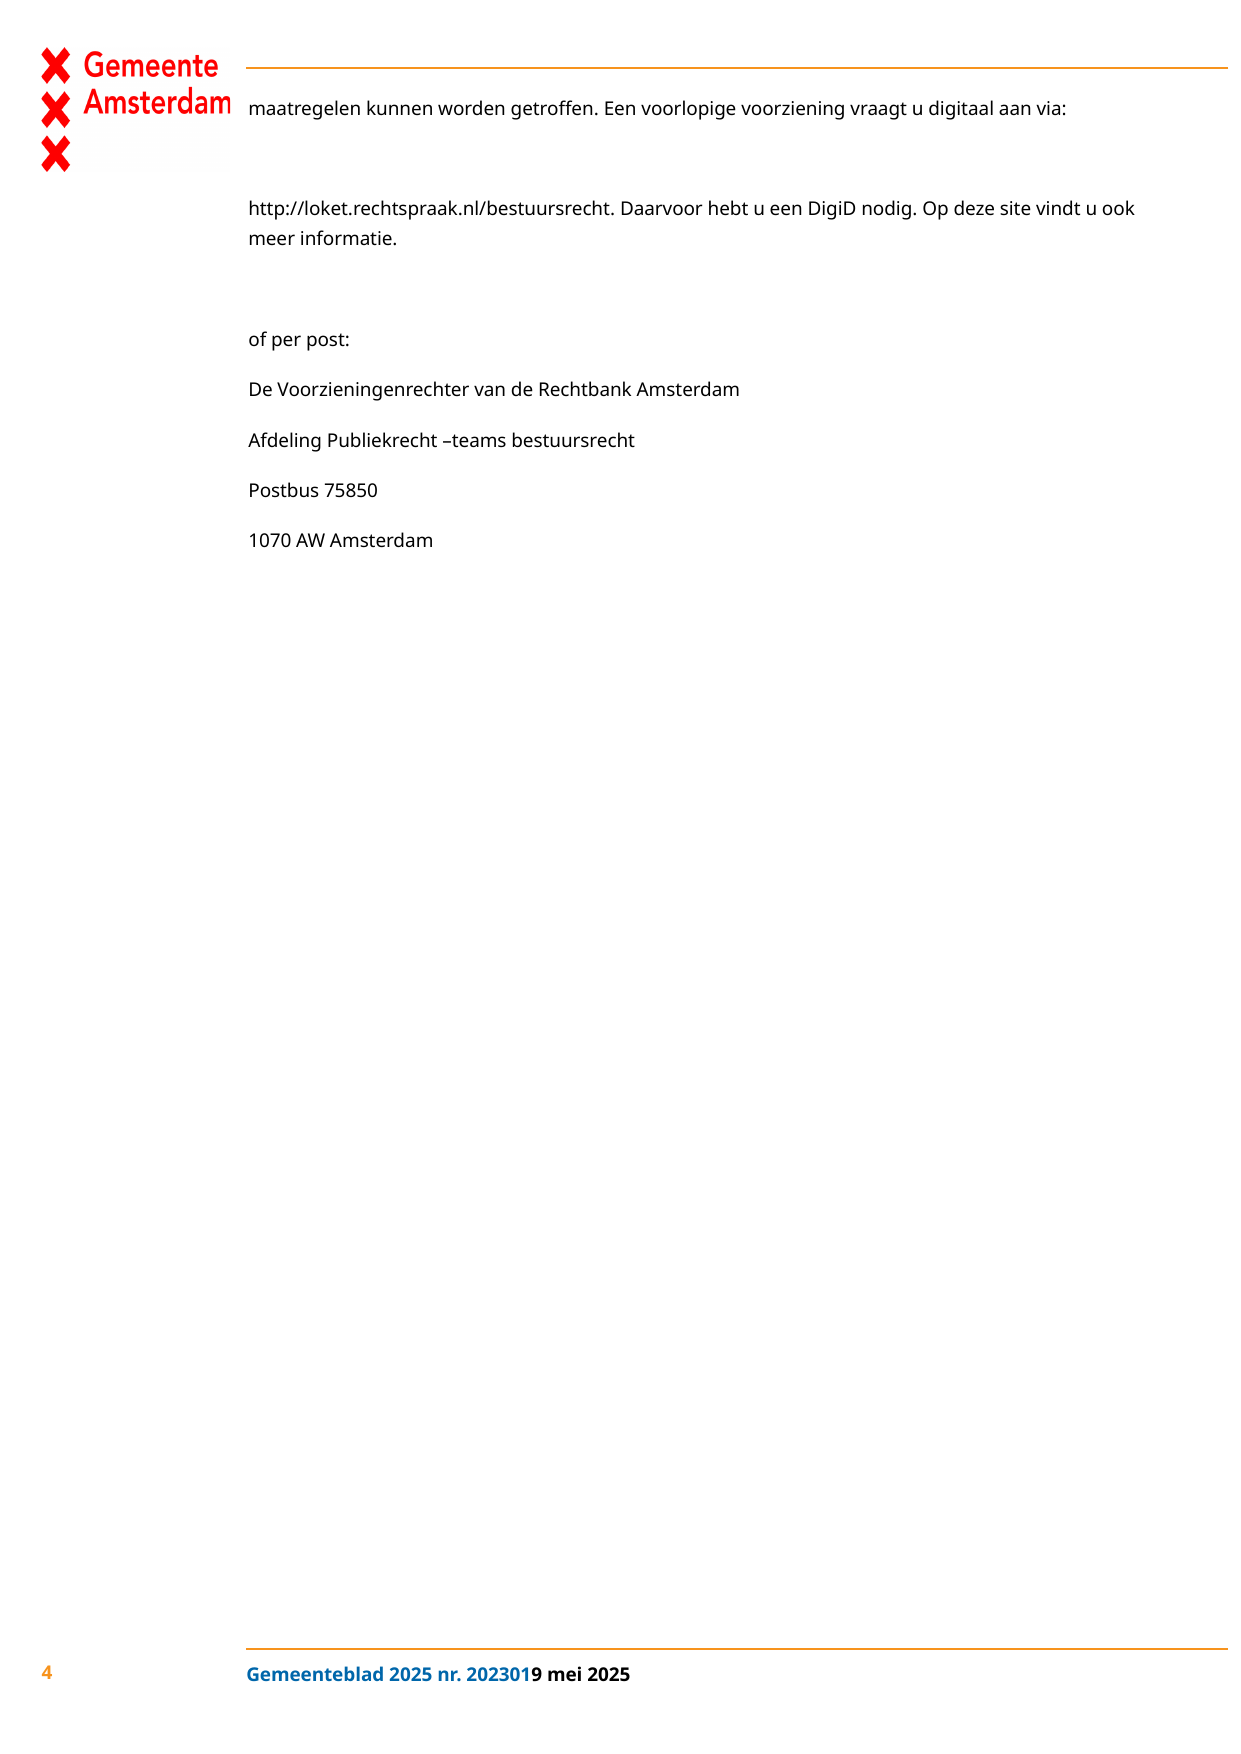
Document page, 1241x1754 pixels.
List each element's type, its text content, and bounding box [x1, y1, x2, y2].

picture [41, 47, 231, 172]
text maatregelen kunnen worden getroffen. Een voorlopige voorziening vraagt u digitaal aan via: [248, 95, 1152, 121]
text Postbus 75850 [248, 477, 1152, 503]
text De Voorzieningenrechter van de Rechtbank Amsterdam [248, 376, 1152, 402]
text of per post: [248, 326, 1152, 352]
text 1070 AW Amsterdam [248, 528, 1152, 553]
text http://loket.rechtspraak.nl/bestuursrecht. Daarvoor hebt u een DigiD nodig. Op deze site vindt u ook meer informatie. [248, 196, 1152, 251]
text Afdeling Publiekrecht –teams bestuursrecht [248, 427, 1152, 453]
